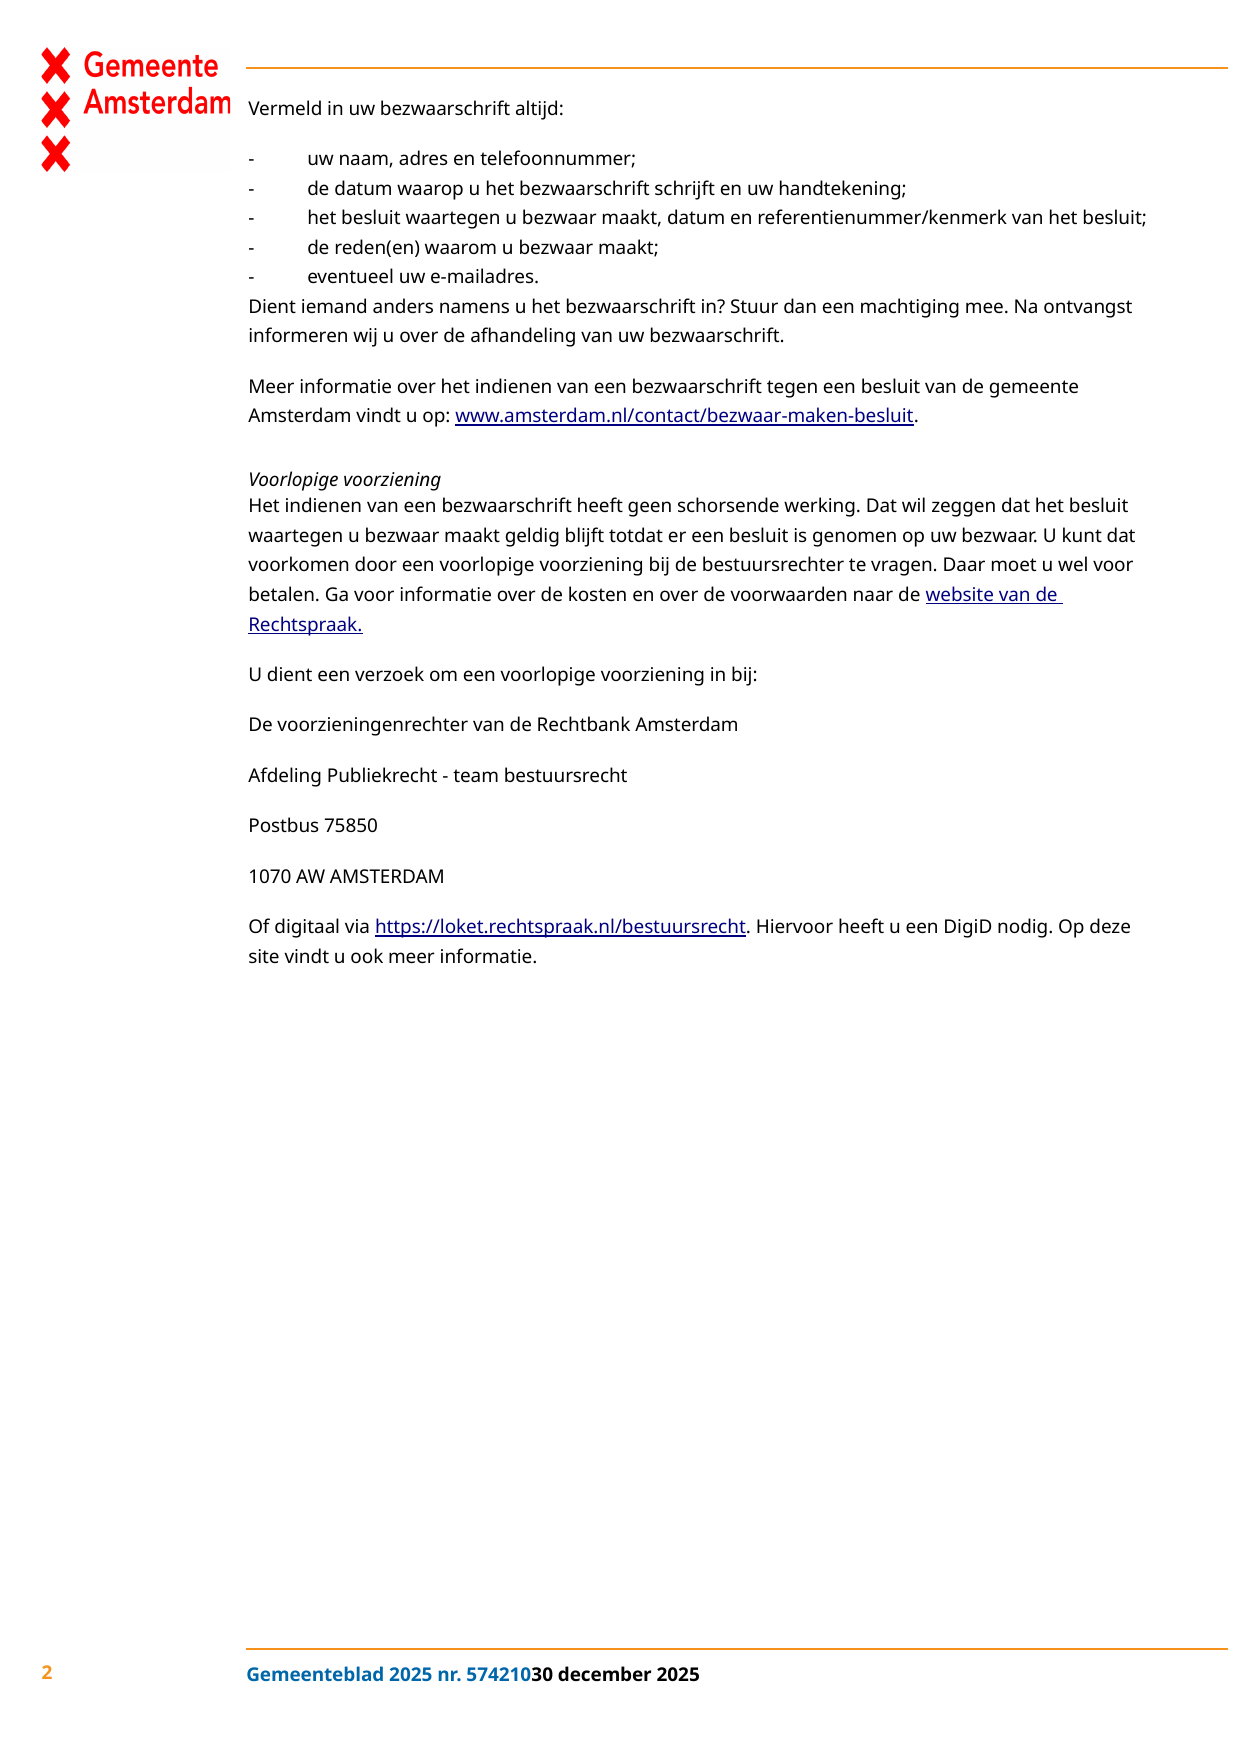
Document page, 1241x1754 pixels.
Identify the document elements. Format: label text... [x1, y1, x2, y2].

text Of digitaal via https://loket.rechtspraak.nl/bestuursrecht. Hiervoor heeft u een DigiD nodig. Op deze site vindt u ook meer informatie. [248, 913, 1152, 968]
text U dient een verzoek om een voorlopige voorziening in bij: [248, 661, 1152, 687]
list de reden(en) waarom u bezwaar maakt; [248, 234, 1152, 260]
text Postbus 75850 [248, 812, 1152, 838]
list het besluit waartegen u bezwaar maakt, datum en referentienummer/kenmerk van het besluit; [248, 204, 1152, 230]
text Meer informatie over het indienen van een bezwaarschrift tegen een besluit van de gemeente Amsterdam vindt u op: www.amsterdam.nl/contact/bezwaar-maken-besluit. [248, 373, 1152, 428]
text Dient iemand anders namens u het bezwaarschrift in? Stuur dan een machtiging mee. Na ontvangst informeren wij u over de afhandeling van uw bezwaarschrift. [248, 293, 1152, 348]
text Vermeld in uw bezwaarschrift altijd: [248, 95, 1152, 121]
text 1070 AW AMSTERDAM [248, 863, 1152, 888]
list de datum waarop u het bezwaarschrift schrijft en uw handtekening; [248, 175, 1152, 201]
text Voorlopige voorziening [248, 467, 1152, 492]
text De voorzieningenrechter van de Rechtbank Amsterdam [248, 712, 1152, 737]
text Het indienen van een bezwaarschrift heeft geen schorsende werking. Dat wil zeggen dat het besluit waartegen u bezwaar maakt geldig blijft totdat er een besluit is genomen op uw bezwaar. U kunt dat voorkomen door een voorlopige voorziening bij de bestuursrechter te vragen. Daar moet u wel voor betalen. Ga voor informatie over de kosten en over de voorwaarden naar de website van de Rechtspraak. [248, 492, 1152, 636]
text Afdeling Publiekrecht - team bestuursrecht [248, 762, 1152, 788]
list uw naam, adres en telefoonnummer; [248, 145, 1152, 171]
picture [41, 47, 231, 172]
list eventueel uw e-mailadres. [248, 263, 1152, 289]
